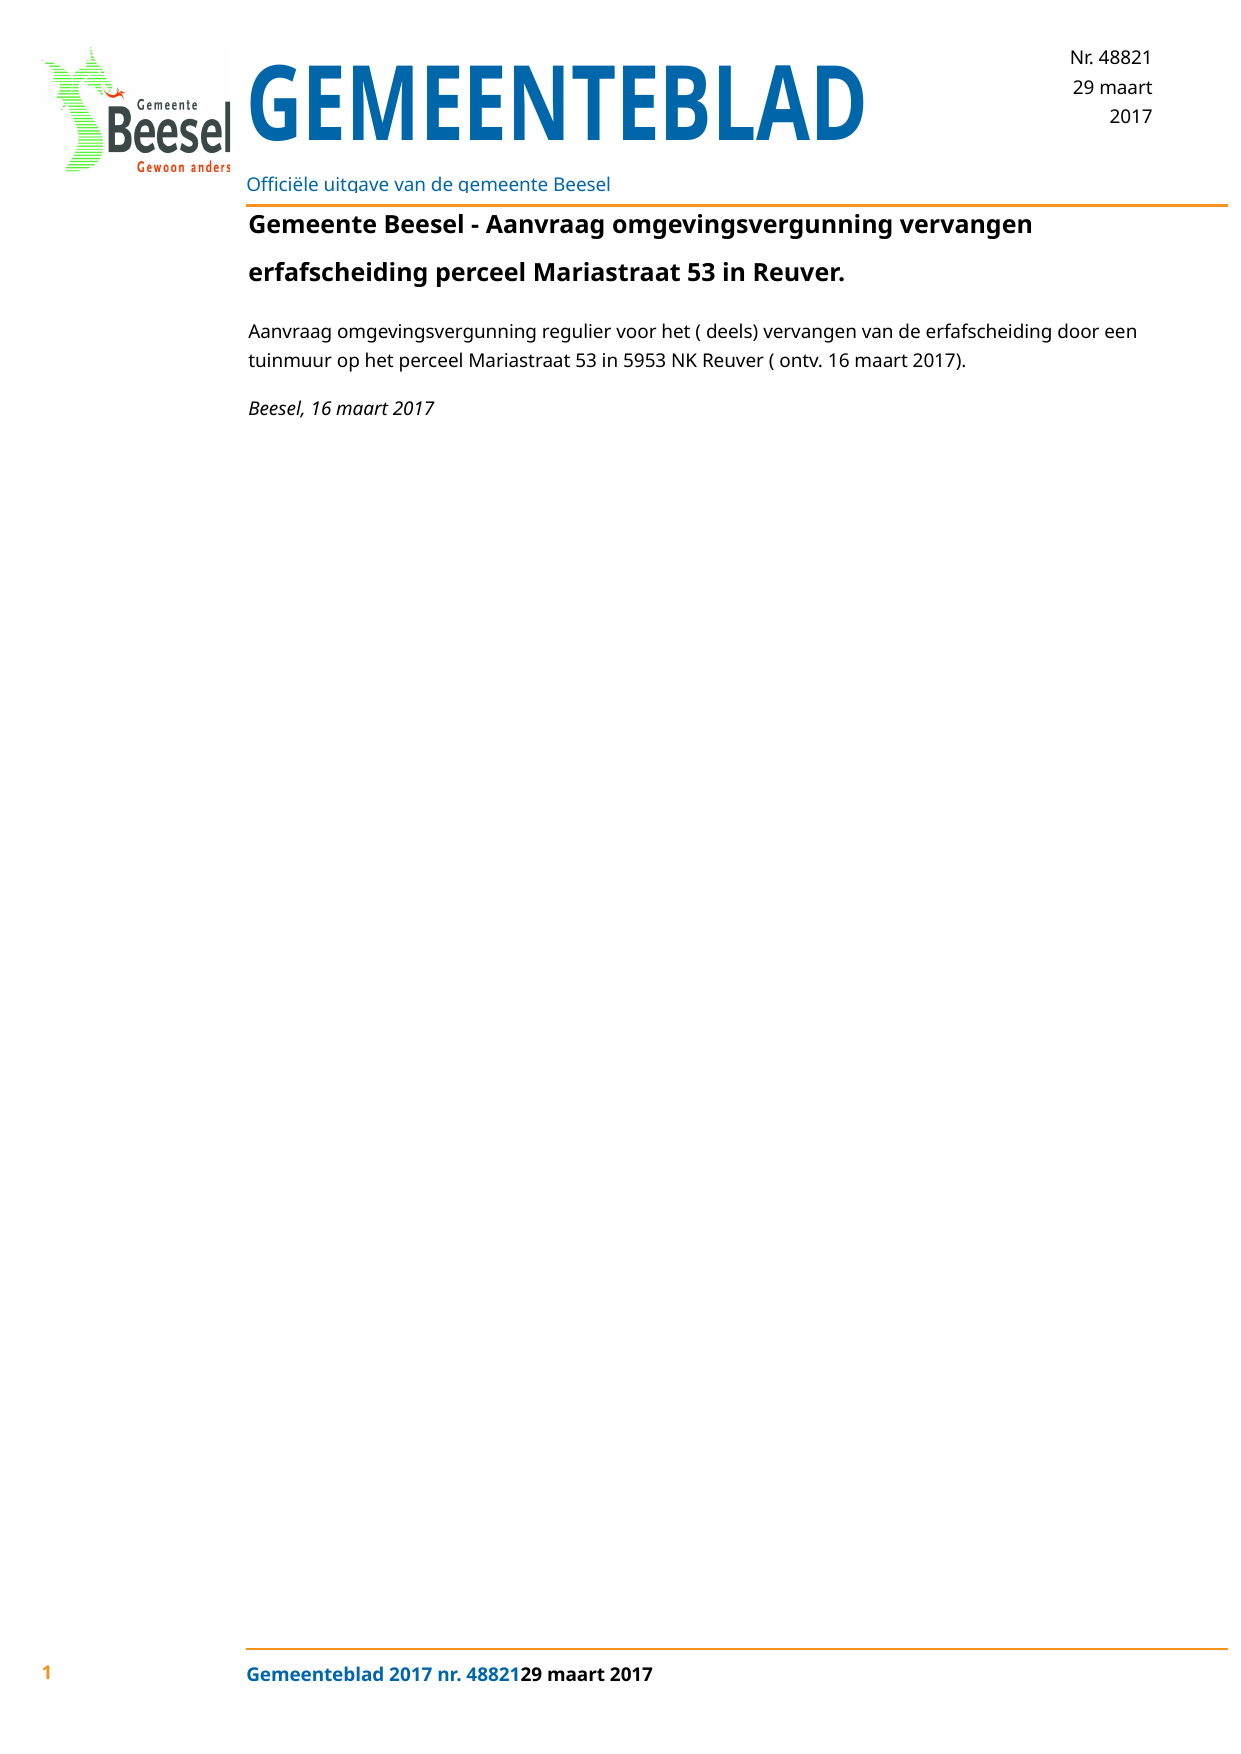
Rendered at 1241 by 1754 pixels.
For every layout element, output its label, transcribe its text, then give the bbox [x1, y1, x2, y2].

text Beesel, 16 maart 2017 [248, 395, 1152, 421]
text Aanvraag omgevingsvergunning regulier voor het ( deels) vervangen van de erfafscheiding door een tuinmuur op het perceel Mariastraat 53 in 5953 NK Reuver ( ontv. 16 maart 2017). [248, 318, 1152, 373]
picture [41, 47, 231, 172]
text Gemeente Beesel - Aanvraag omgevingsvergunning vervangen erfafscheiding perceel Mariastraat 53 in Reuver. [248, 207, 1152, 288]
